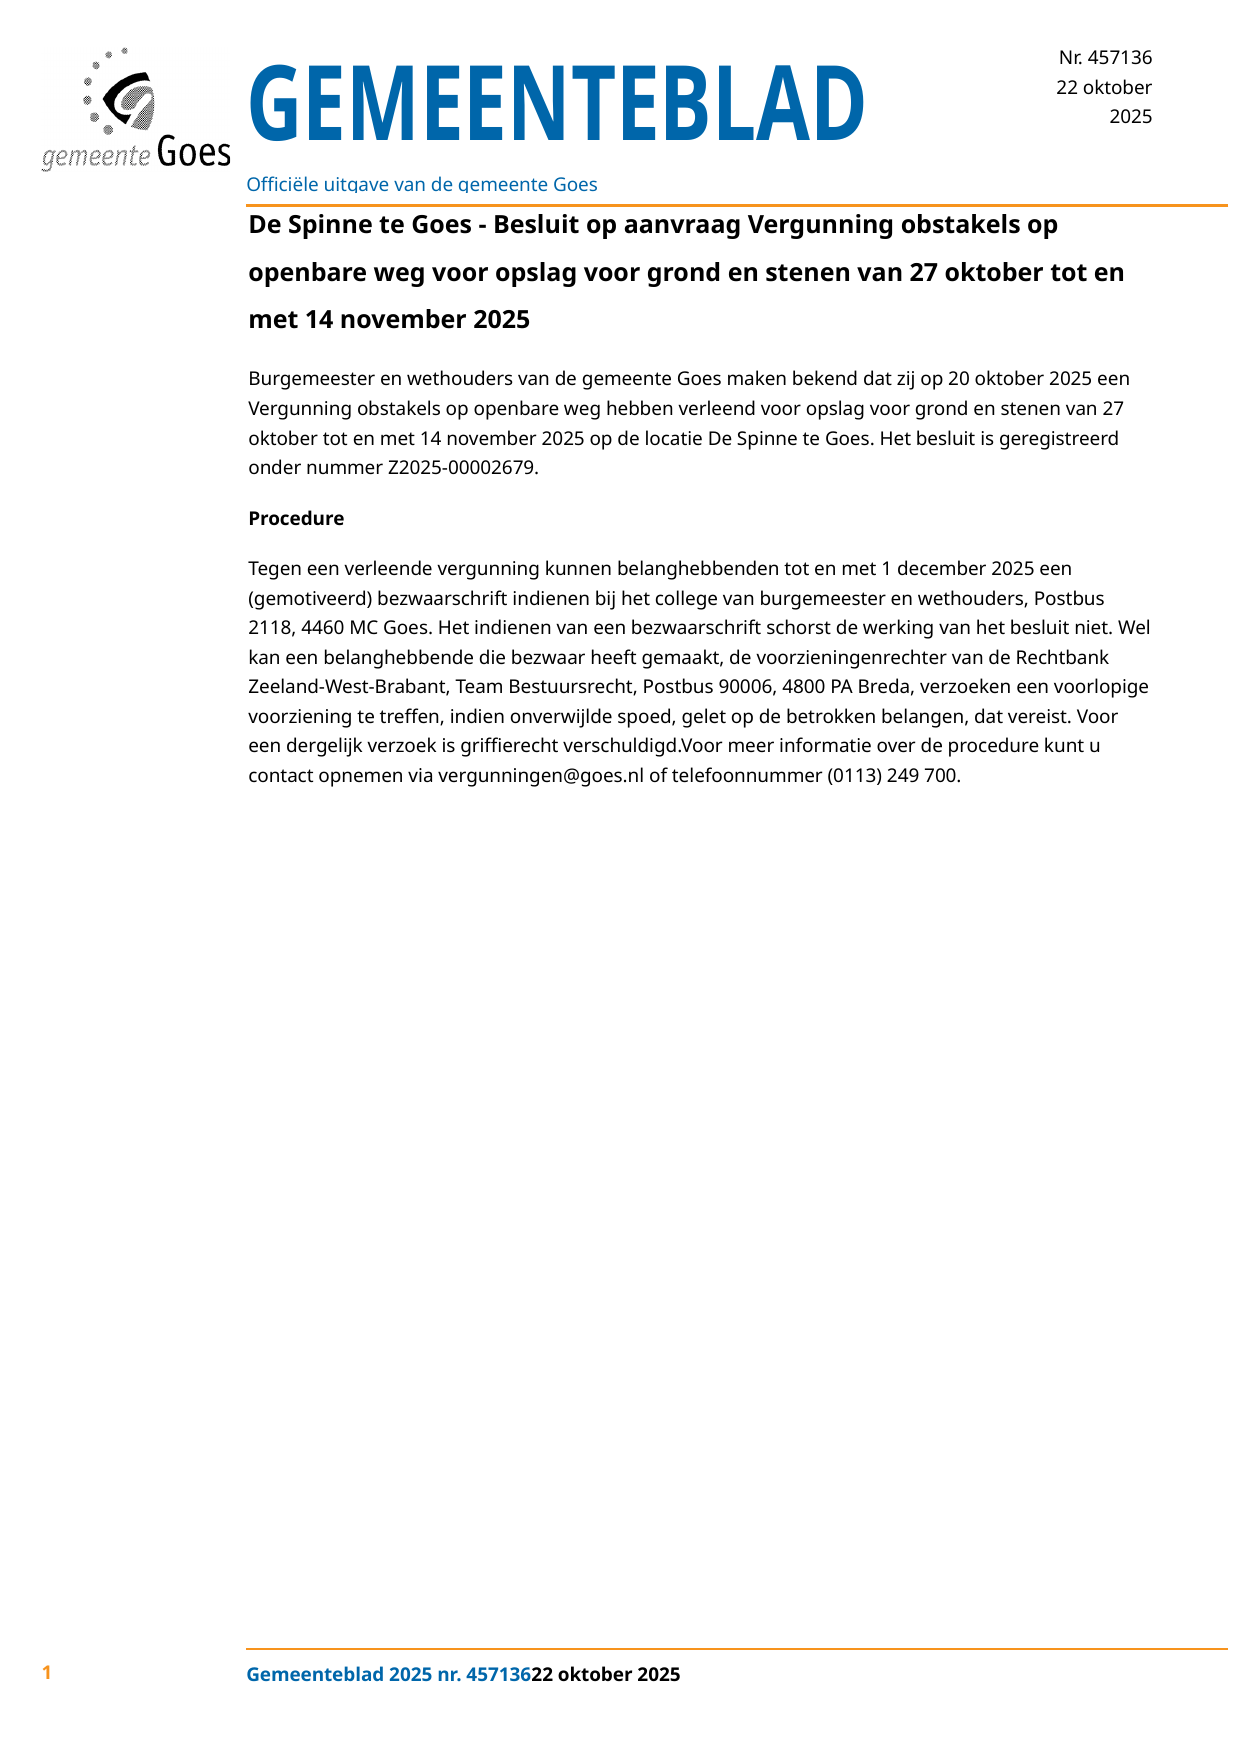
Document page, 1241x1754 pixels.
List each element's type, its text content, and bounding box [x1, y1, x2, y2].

text De Spinne te Goes - Besluit op aanvraag Vergunning obstakels op openbare weg voor opslag voor grond en stenen van 27 oktober tot en met 14 november 2025 [248, 207, 1152, 336]
text Tegen een verleende vergunning kunnen belanghebbenden tot en met 1 december 2025 een (gemotiveerd) bezwaarschrift indienen bij het college van burgemeester en wethouders, Postbus 2118, 4460 MC Goes. Het indienen van een bezwaarschrift schorst de werking van het besluit niet. Wel kan een belanghebbende die bezwaar heeft gemaakt, de voorzieningenrechter van de Rechtbank Zeeland-West-Brabant, Team Bestuursrecht, Postbus 90006, 4800 PA Breda, verzoeken een voorlopige voorziening te treffen, indien onverwijlde spoed, gelet op de betrokken belangen, dat vereist. Voor een dergelijk verzoek is griffierecht verschuldigd.Voor meer informatie over de procedure kunt u contact opnemen via vergunningen@goes.nl of telefoonnummer (0113) 249 700. [248, 555, 1152, 788]
picture [41, 47, 231, 172]
text Burgemeester en wethouders van de gemeente Goes maken bekend dat zij op 20 oktober 2025 een Vergunning obstakels op openbare weg hebben verleend voor opslag voor grond en stenen van 27 oktober tot en met 14 november 2025 op de locatie De Spinne te Goes. Het besluit is geregistreerd onder nummer Z2025-00002679. [248, 366, 1152, 480]
text Procedure [248, 505, 1152, 530]
